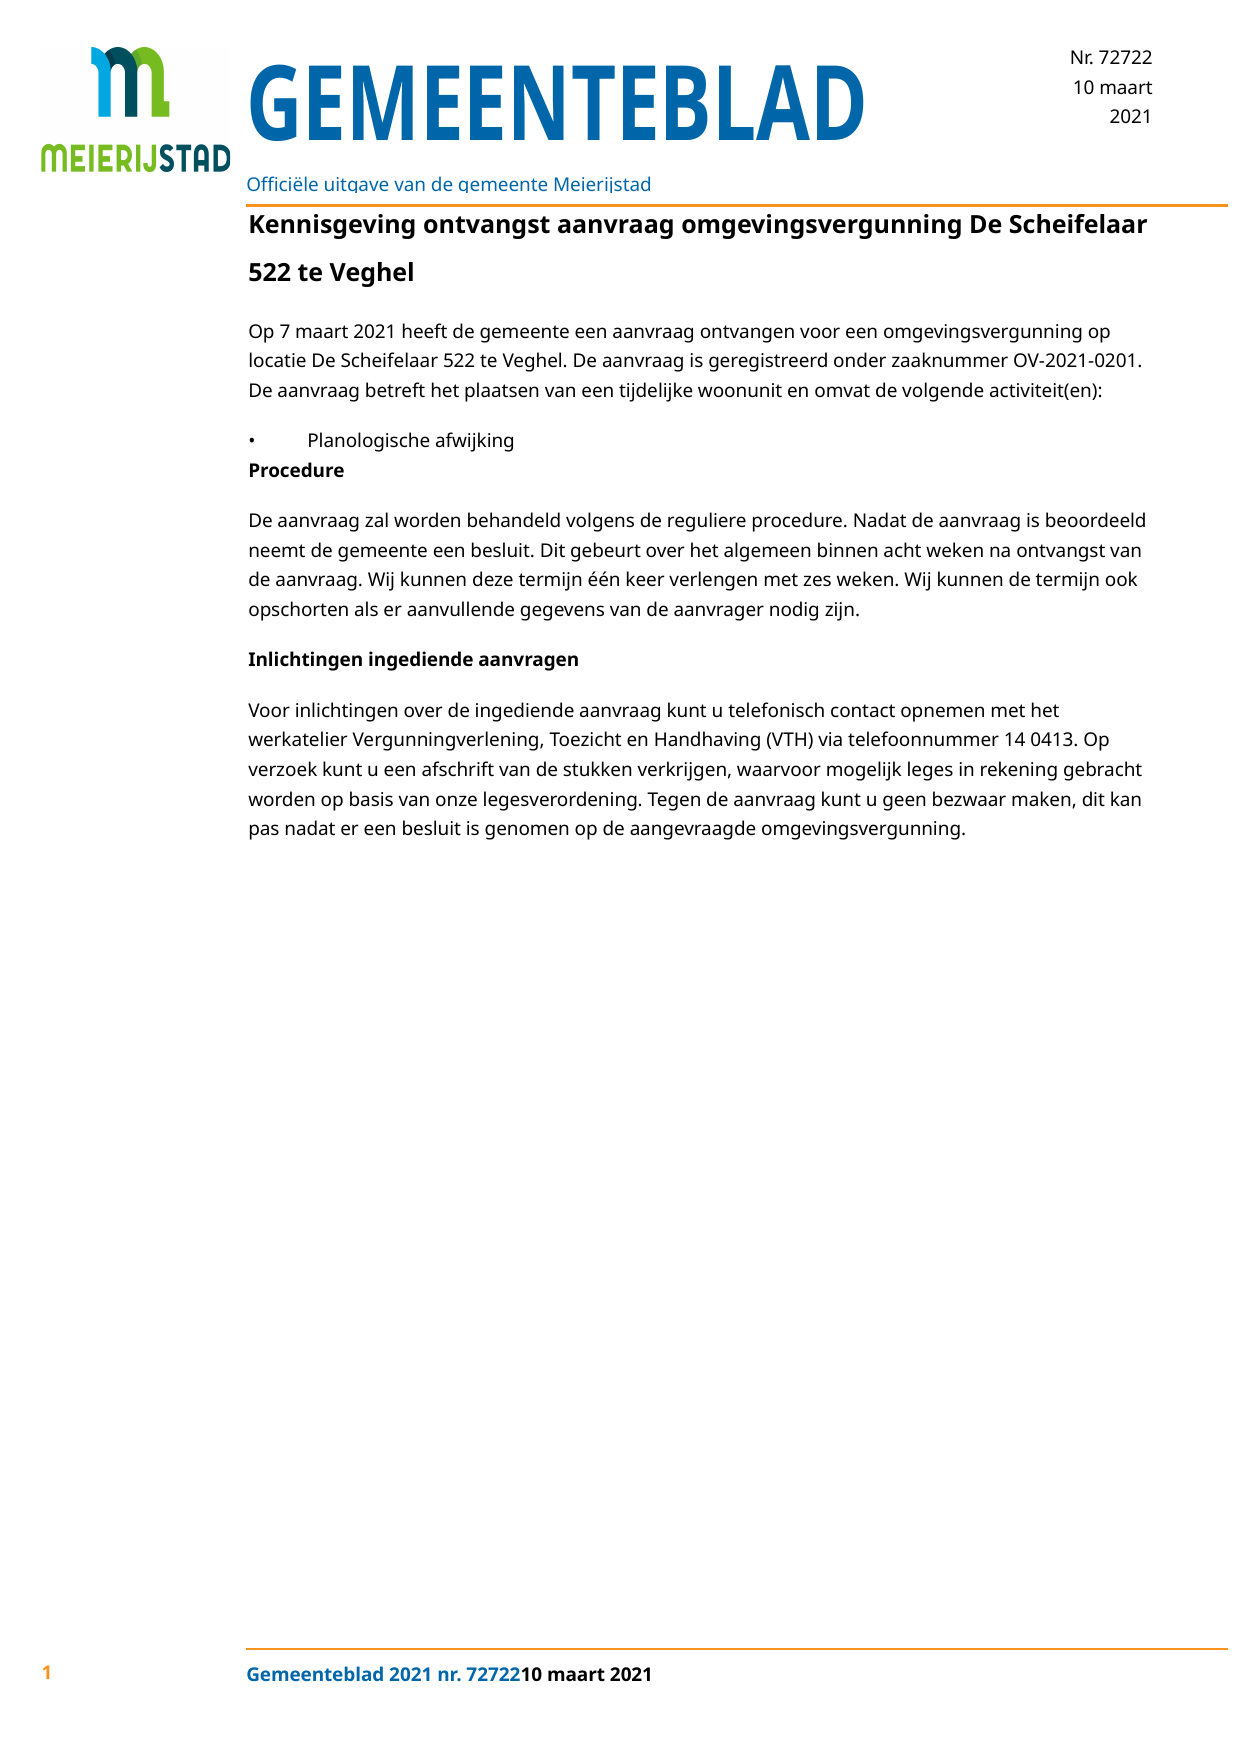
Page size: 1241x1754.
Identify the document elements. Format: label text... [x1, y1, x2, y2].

text Voor inlichtingen over de ingediende aanvraag kunt u telefonisch contact opnemen met het werkatelier Vergunningverlening, Toezicht en Handhaving (VTH) via telefoonnummer 14 0413. Op verzoek kunt u een afschrift van de stukken verkrijgen, waarvoor mogelijk leges in rekening gebracht worden op basis van onze legesverordening. Tegen de aanvraag kunt u geen bezwaar maken, dit kan pas nadat er een besluit is genomen op de aangevraagde omgevingsvergunning. [248, 697, 1152, 841]
text Op 7 maart 2021 heeft de gemeente een aanvraag ontvangen voor een omgevingsvergunning op locatie De Scheifelaar 522 te Veghel. De aanvraag is geregistreerd onder zaaknummer OV-2021-0201. De aanvraag betreft het plaatsen van een tijdelijke woonunit en omvat de volgende activiteit(en): [248, 318, 1152, 403]
text Inlichtingen ingediende aanvragen [248, 647, 1152, 672]
text Kennisgeving ontvangst aanvraag omgevingsvergunning De Scheifelaar 522 te Veghel [248, 207, 1152, 288]
text Procedure [248, 457, 1152, 483]
text De aanvraag zal worden behandeld volgens de reguliere procedure. Nadat de aanvraag is beoordeeld neemt de gemeente een besluit. Dit gebeurt over het algemeen binnen acht weken na ontvangst van de aanvraag. Wij kunnen deze termijn één keer verlengen met zes weken. Wij kunnen de termijn ook opschorten als er aanvullende gegevens van de aanvrager nodig zijn. [248, 507, 1152, 622]
picture [41, 47, 231, 172]
list Planologische afwijking [248, 427, 1152, 453]
